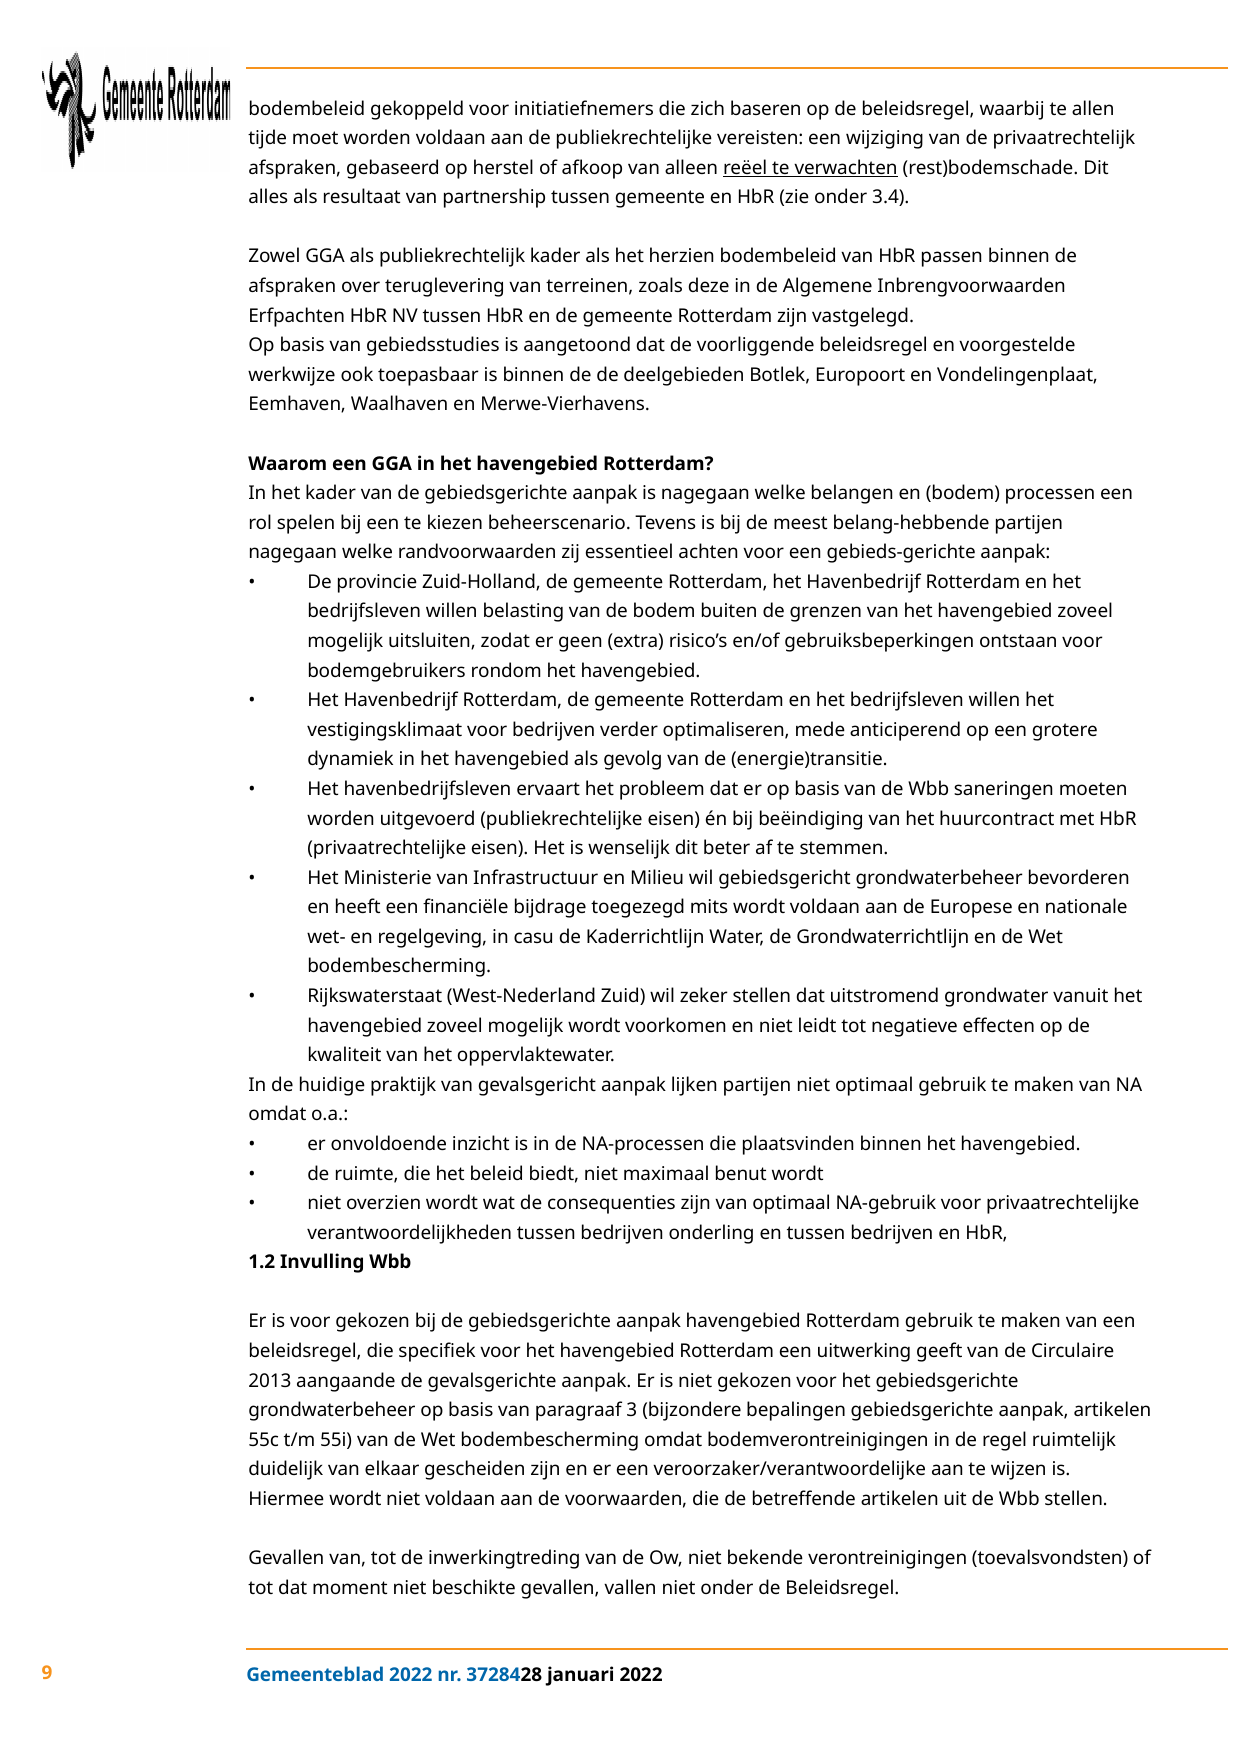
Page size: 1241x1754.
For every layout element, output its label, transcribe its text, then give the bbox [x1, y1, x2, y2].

text Er is voor gekozen bij de gebiedsgerichte aanpak havengebied Rotterdam gebruik te maken van een beleidsregel, die specifiek voor het havengebied Rotterdam een uitwerking geeft van de Circulaire 2013 aangaande de gevalsgerichte aanpak. Er is niet gekozen voor het gebiedsgerichte grondwaterbeheer op basis van paragraaf 3 (bijzondere bepalingen gebiedsgerichte aanpak, artikelen 55c t/m 55i) van de Wet bodembescherming omdat bodemverontreinigingen in de regel ruimtelijk duidelijk van elkaar gescheiden zijn en er een veroorzaker/verantwoordelijke aan te wijzen is. Hiermee wordt niet voldaan aan de voorwaarden, die de betreffende artikelen uit de Wbb stellen. [248, 1308, 1152, 1511]
list Het Ministerie van Infrastructuur en Milieu wil gebiedsgericht grondwaterbeheer bevorderen en heeft een financiële bijdrage toegezegd mits wordt voldaan aan de Europese en nationale wet- en regelgeving, in casu de Kaderrichtlijn Water, de Grondwaterrichtlijn en de Wet bodembescherming. [248, 864, 1152, 978]
list Rijkswaterstaat (West-Nederland Zuid) wil zeker stellen dat uitstromend grondwater vanuit het havengebied zoveel mogelijk wordt voorkomen en niet leidt tot negatieve effecten op de kwaliteit van het oppervlaktewater. [248, 982, 1152, 1067]
text 1.2 Invulling Wbb [248, 1248, 1152, 1274]
list Het havenbedrijfsleven ervaart het probleem dat er op basis van de Wbb saneringen moeten worden uitgevoerd (publiekrechtelijke eisen) én bij beëindiging van het huurcontract met HbR (privaatrechtelijke eisen). Het is wenselijk dit beter af te stemmen. [248, 775, 1152, 860]
list De provincie Zuid-Holland, de gemeente Rotterdam, het Havenbedrijf Rotterdam en het bedrijfsleven willen belasting van de bodem buiten de grenzen van het havengebied zoveel mogelijk uitsluiten, zodat er geen (extra) risico’s en/of gebruiksbeperkingen ontstaan voor bodemgebruikers rondom het havengebied. [248, 568, 1152, 683]
picture [41, 47, 231, 172]
text Zowel GGA als publiekrechtelijk kader als het herzien bodembeleid van HbR passen binnen de afspraken over teruglevering van terreinen, zoals deze in de Algemene Inbrengvoorwaarden Erfpachten HbR NV tussen HbR en de gemeente Rotterdam zijn vastgelegd. [248, 243, 1152, 328]
text Op basis van gebiedsstudies is aangetoond dat de voorliggende beleidsregel en voorgestelde werkwijze ook toepasbaar is binnen de de deelgebieden Botlek, Europoort en Vondelingenplaat, Eemhaven, Waalhaven en Merwe-Vierhavens. [248, 331, 1152, 416]
text In de huidige praktijk van gevalsgericht aanpak lijken partijen niet optimaal gebruik te maken van NA omdat o.a.: [248, 1071, 1152, 1126]
text Gevallen van, tot de inwerkingtreding van de Ow, niet bekende verontreinigingen (toevalsvondsten) of tot dat moment niet beschikte gevallen, vallen niet onder de Beleidsregel. [248, 1544, 1152, 1600]
list de ruimte, die het beleid biedt, niet maximaal benut wordt [248, 1160, 1152, 1186]
text bodembeleid gekoppeld voor initiatiefnemers die zich baseren op de beleidsregel, waarbij te allen tijde moet worden voldaan aan de publiekrechtelijke vereisten: een wijziging van de privaatrechtelijk afspraken, gebaseerd op herstel of afkoop van alleen reëel te verwachten (rest)bodemschade. Dit alles als resultaat van partnership tussen gemeente en HbR (zie onder 3.4). [248, 95, 1152, 209]
text Waarom een GGA in het havengebied Rotterdam? [248, 450, 1152, 476]
text In het kader van de gebiedsgerichte aanpak is nagegaan welke belangen en (bodem) processen een rol spelen bij een te kiezen beheerscenario. Tevens is bij de meest belang-hebbende partijen nagegaan welke randvoorwaarden zij essentieel achten voor een gebieds-gerichte aanpak: [248, 479, 1152, 564]
list Het Havenbedrijf Rotterdam, de gemeente Rotterdam en het bedrijfsleven willen het vestigingsklimaat voor bedrijven verder optimaliseren, mede anticiperend op een grotere dynamiek in het havengebied als gevolg van de (energie)transitie. [248, 686, 1152, 771]
list er onvoldoende inzicht is in de NA-processen die plaatsvinden binnen het havengebied. [248, 1130, 1152, 1156]
list niet overzien wordt wat de consequenties zijn van optimaal NA-gebruik voor privaatrechtelijke verantwoordelijkheden tussen bedrijven onderling en tussen bedrijven en HbR, [248, 1189, 1152, 1245]
